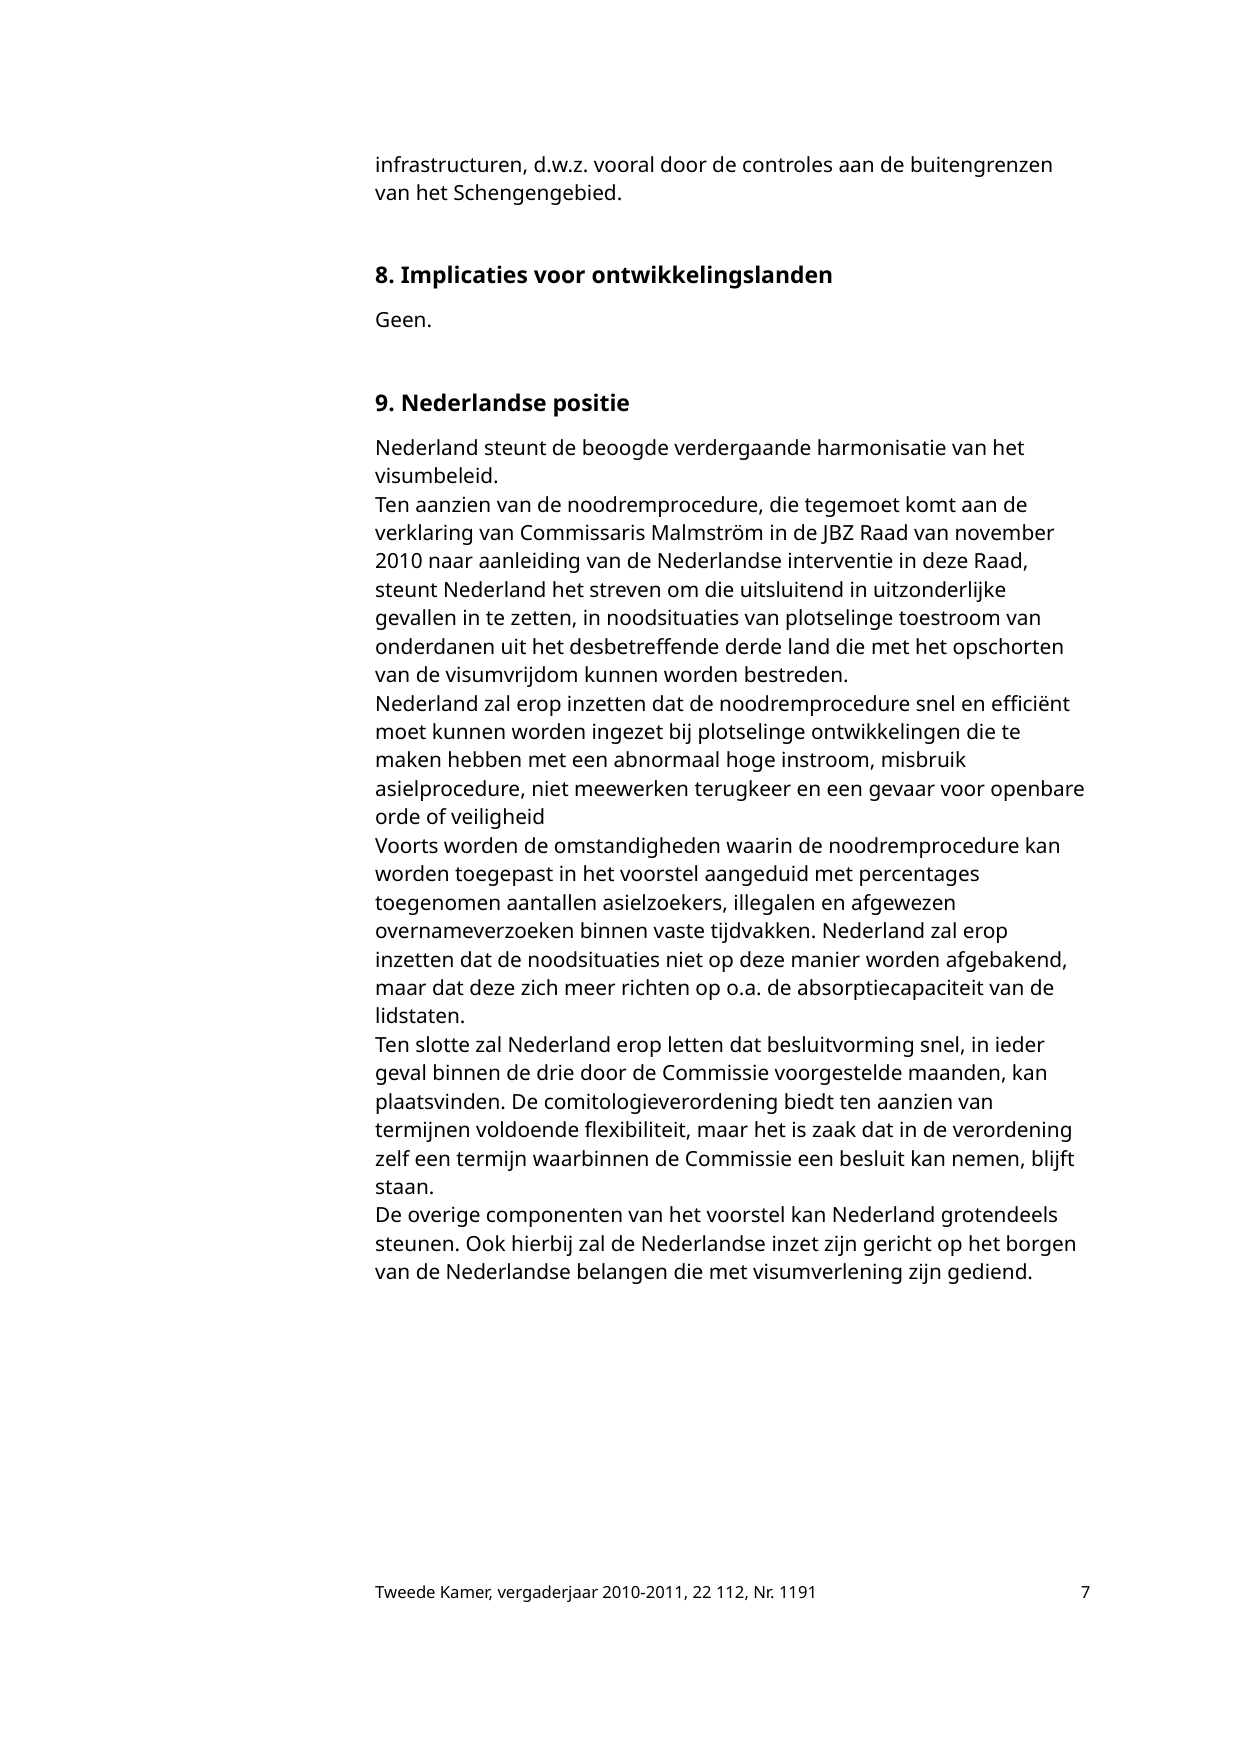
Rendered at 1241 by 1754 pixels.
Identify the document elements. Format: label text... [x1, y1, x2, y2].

text infrastructuren, d.w.z. vooral door de controles aan de buitengrenzen van het Schengengebied. [375, 150, 1090, 207]
text Voorts worden de omstandigheden waarin de noodremprocedure kan worden toegepast in het voorstel aangeduid met percentages toegenomen aantallen asielzoekers, illegalen en afgewezen overnameverzoeken binnen vaste tijdvakken. Nederland zal erop inzetten dat de noodsituaties niet op deze manier worden afgebakend, maar dat deze zich meer richten op o.a. de absorptiecapaciteit van de lidstaten. [375, 831, 1090, 1030]
text Ten aanzien van de noodremprocedure, die tegemoet komt aan de verklaring van Commissaris Malmström in de JBZ Raad van november 2010 naar aanleiding van de Nederlandse interventie in deze Raad, steunt Nederland het streven om die uitsluitend in uitzonderlijke gevallen in te zetten, in noodsituaties van plotselinge toestroom van onderdanen uit het desbetreffende derde land die met het opschorten van de visumvrijdom kunnen worden bestreden. [375, 490, 1090, 689]
subtitle 9. Nederlandse positie [375, 387, 1090, 418]
subtitle 8. Implicaties voor ontwikkelingslanden [375, 259, 1090, 291]
text Nederland zal erop inzetten dat de noodremprocedure snel en efficiënt moet kunnen worden ingezet bij plotselinge ontwikkelingen die te maken hebben met een abnormaal hoge instroom, misbruik asielprocedure, niet meewerken terugkeer en een gevaar voor openbare orde of veiligheid [375, 689, 1090, 831]
text Ten slotte zal Nederland erop letten dat besluitvorming snel, in ieder geval binnen de drie door de Commissie voorgestelde maanden, kan plaatsvinden. De comitologieverordening biedt ten aanzien van termijnen voldoende flexibiliteit, maar het is zaak dat in de verordening zelf een termijn waarbinnen de Commissie een besluit kan nemen, blijft staan. [375, 1030, 1090, 1201]
text Nederland steunt de beoogde verdergaande harmonisatie van het visumbeleid. [375, 433, 1090, 490]
text Geen. [375, 306, 1090, 334]
text De overige componenten van het voorstel kan Nederland grotendeels steunen. Ook hierbij zal de Nederlandse inzet zijn gericht op het borgen van de Nederlandse belangen die met visumverlening zijn gediend. [375, 1201, 1090, 1286]
